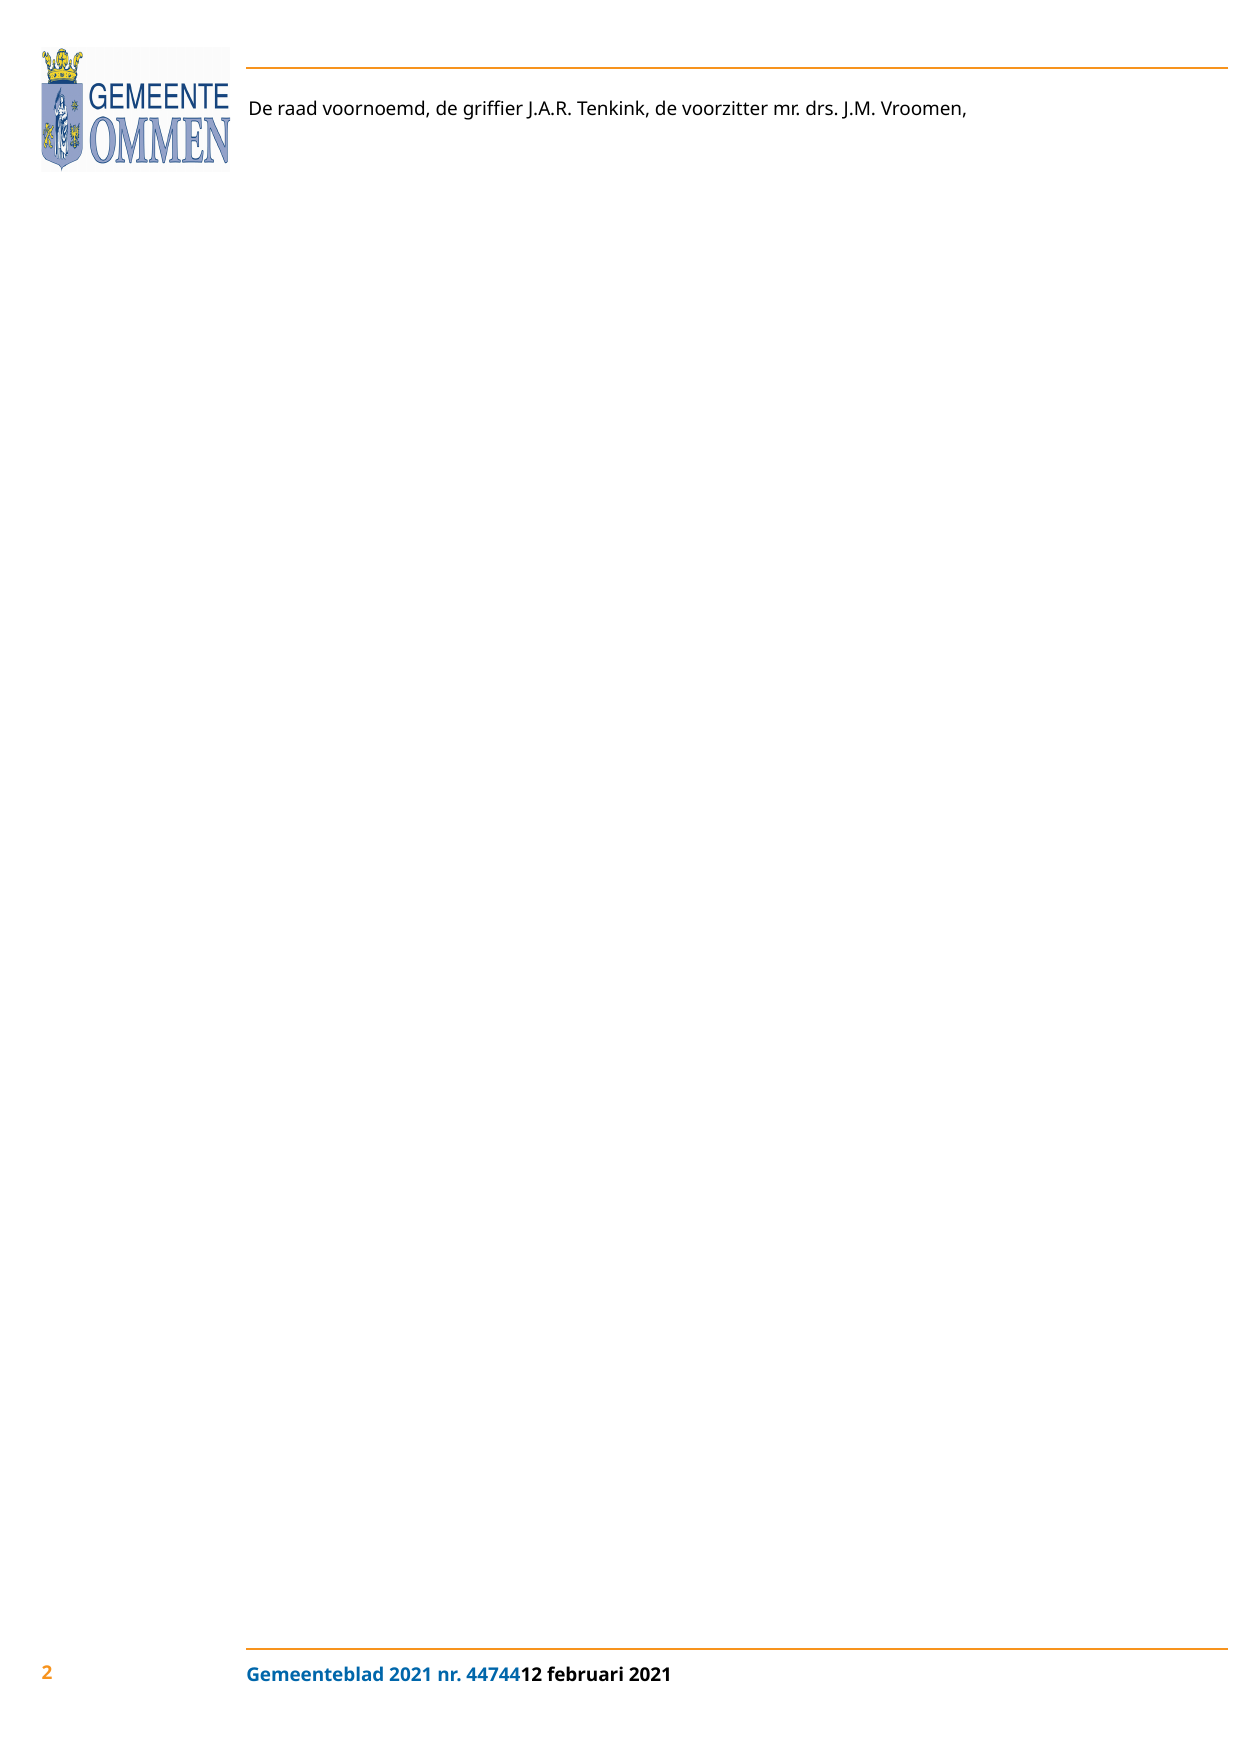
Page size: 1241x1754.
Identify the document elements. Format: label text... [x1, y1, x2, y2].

text De raad voornoemd, de griffier J.A.R. Tenkink, de voorzitter mr. drs. J.M. Vroomen, [248, 95, 1152, 121]
picture [41, 47, 231, 172]
